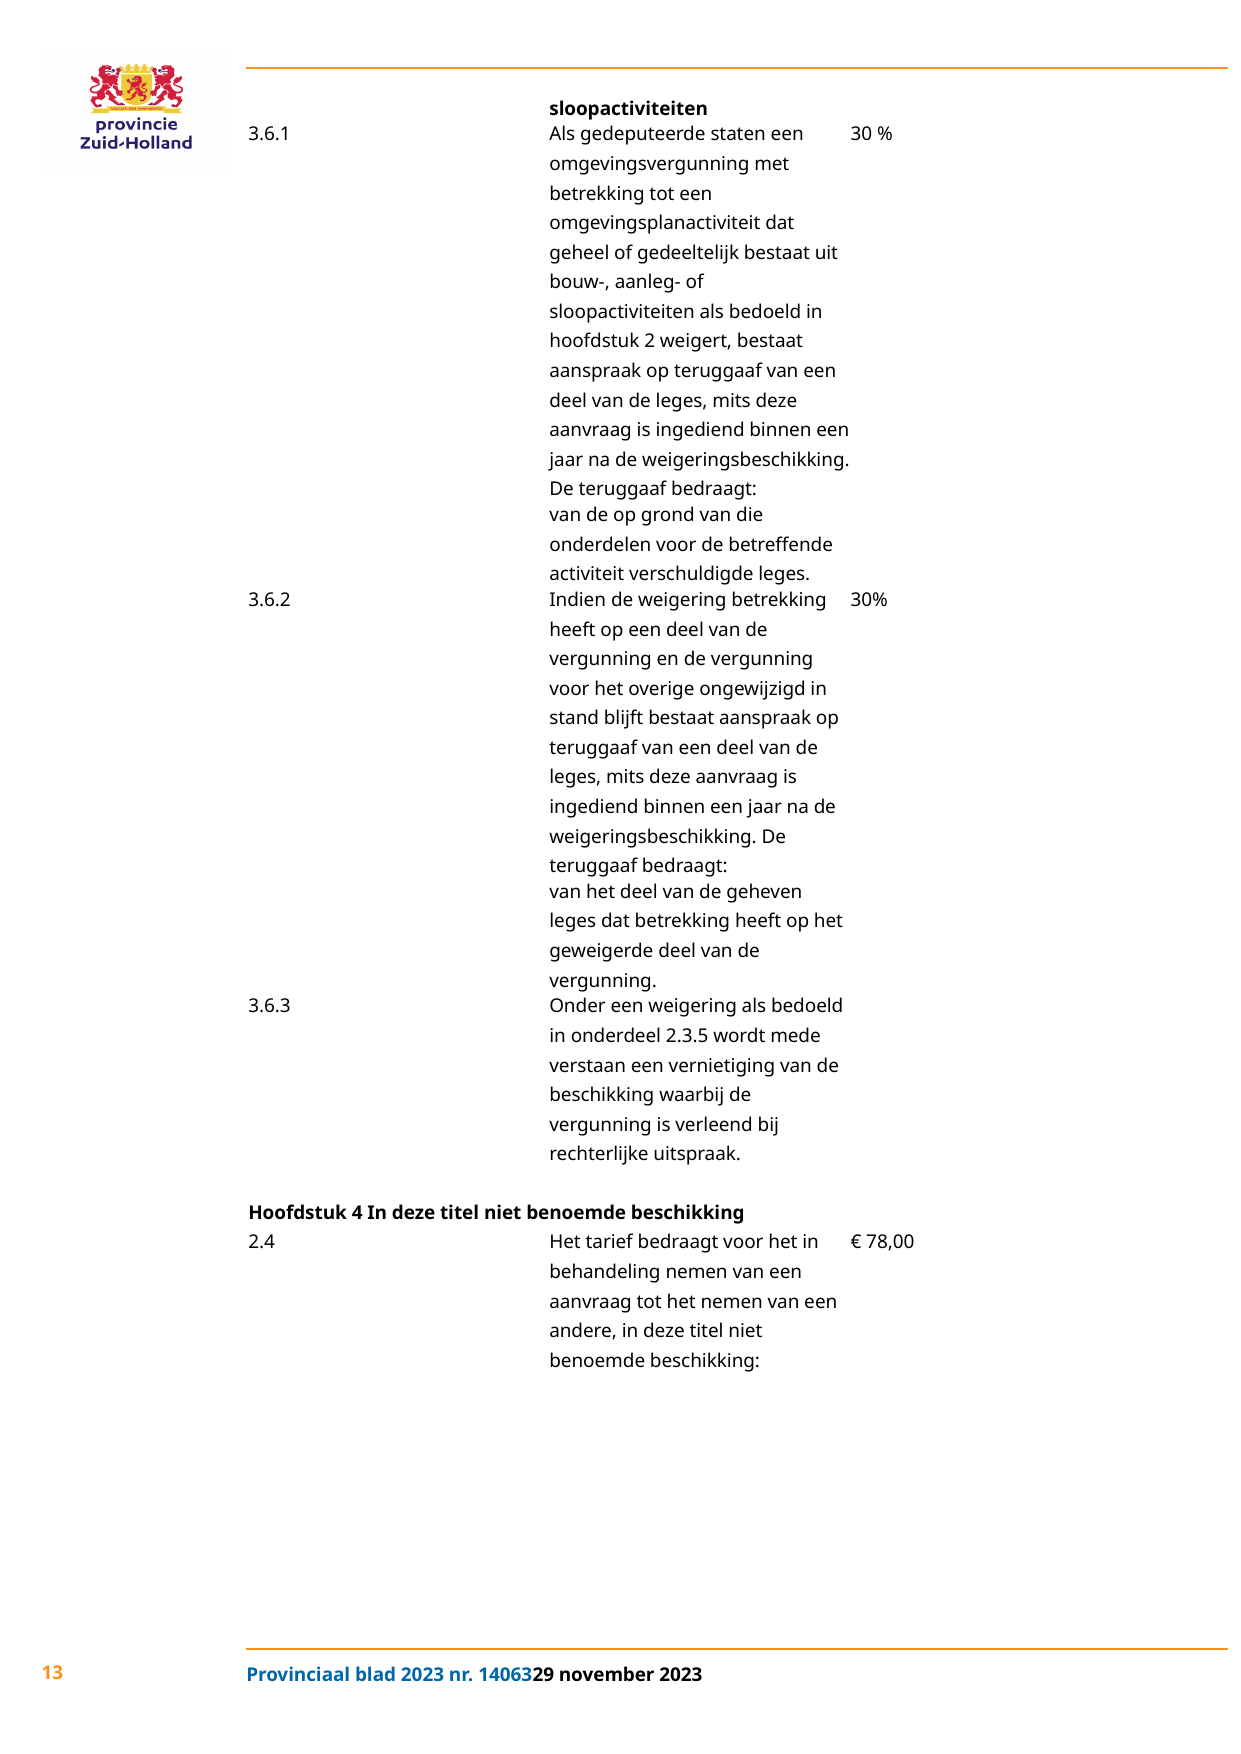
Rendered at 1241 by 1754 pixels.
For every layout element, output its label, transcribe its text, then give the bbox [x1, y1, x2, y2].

table_cell [248, 878, 549, 993]
table_cell Als gedeputeerde staten een omgevingsvergunning met betrekking tot een omgevingsplanactiviteit dat geheel of gedeeltelijk bestaat uit bouw-, aanleg- of sloopactiviteiten als bedoeld in hoofdstuk 2 weigert, bestaat aanspraak op teruggaaf van een deel van de leges, mits deze aanvraag is ingediend binnen een jaar na de weigeringsbeschikking. De teruggaaf bedraagt: [549, 121, 850, 501]
table_cell van de op grond van die onderdelen voor de betreffende activiteit verschuldigde leges. [549, 501, 850, 586]
table_cell [850, 95, 1152, 121]
text Hoofdstuk 4 In deze titel niet benoemde beschikking [248, 1199, 1152, 1225]
table_cell 30 % [850, 121, 1152, 501]
table_cell 3.6.2 [248, 586, 549, 878]
table_cell [850, 878, 1152, 993]
table_cell [248, 95, 549, 121]
table_header Het tarief bedraagt voor het in behandeling nemen van een aanvraag tot het nemen van een andere, in deze titel niet benoemde beschikking: [549, 1229, 850, 1373]
table_cell van het deel van de geheven leges dat betrekking heeft op het geweigerde deel van de vergunning. [549, 878, 850, 993]
table_cell [850, 501, 1152, 586]
table_cell 30% [850, 586, 1152, 878]
table_cell [850, 993, 1152, 1166]
table_cell Indien de weigering betrekking heeft op een deel van de vergunning en de vergunning voor het overige ongewijzigd in stand blijft bestaat aanspraak op teruggaaf van een deel van de leges, mits deze aanvraag is ingediend binnen een jaar na de weigeringsbeschikking. De teruggaaf bedraagt: [549, 586, 850, 878]
table_cell sloopactiviteiten [549, 95, 850, 121]
table_cell 3.6.3 [248, 993, 549, 1166]
table_cell Onder een weigering als bedoeld in onderdeel 2.3.5 wordt mede verstaan een vernietiging van de beschikking waarbij de vergunning is verleend bij rechterlijke uitspraak. [549, 993, 850, 1166]
picture [41, 47, 231, 172]
table_header 2.4 [248, 1229, 549, 1373]
table_cell [248, 501, 549, 586]
table_cell 3.6.1 [248, 121, 549, 501]
table_header € 78,00 [850, 1229, 1152, 1373]
